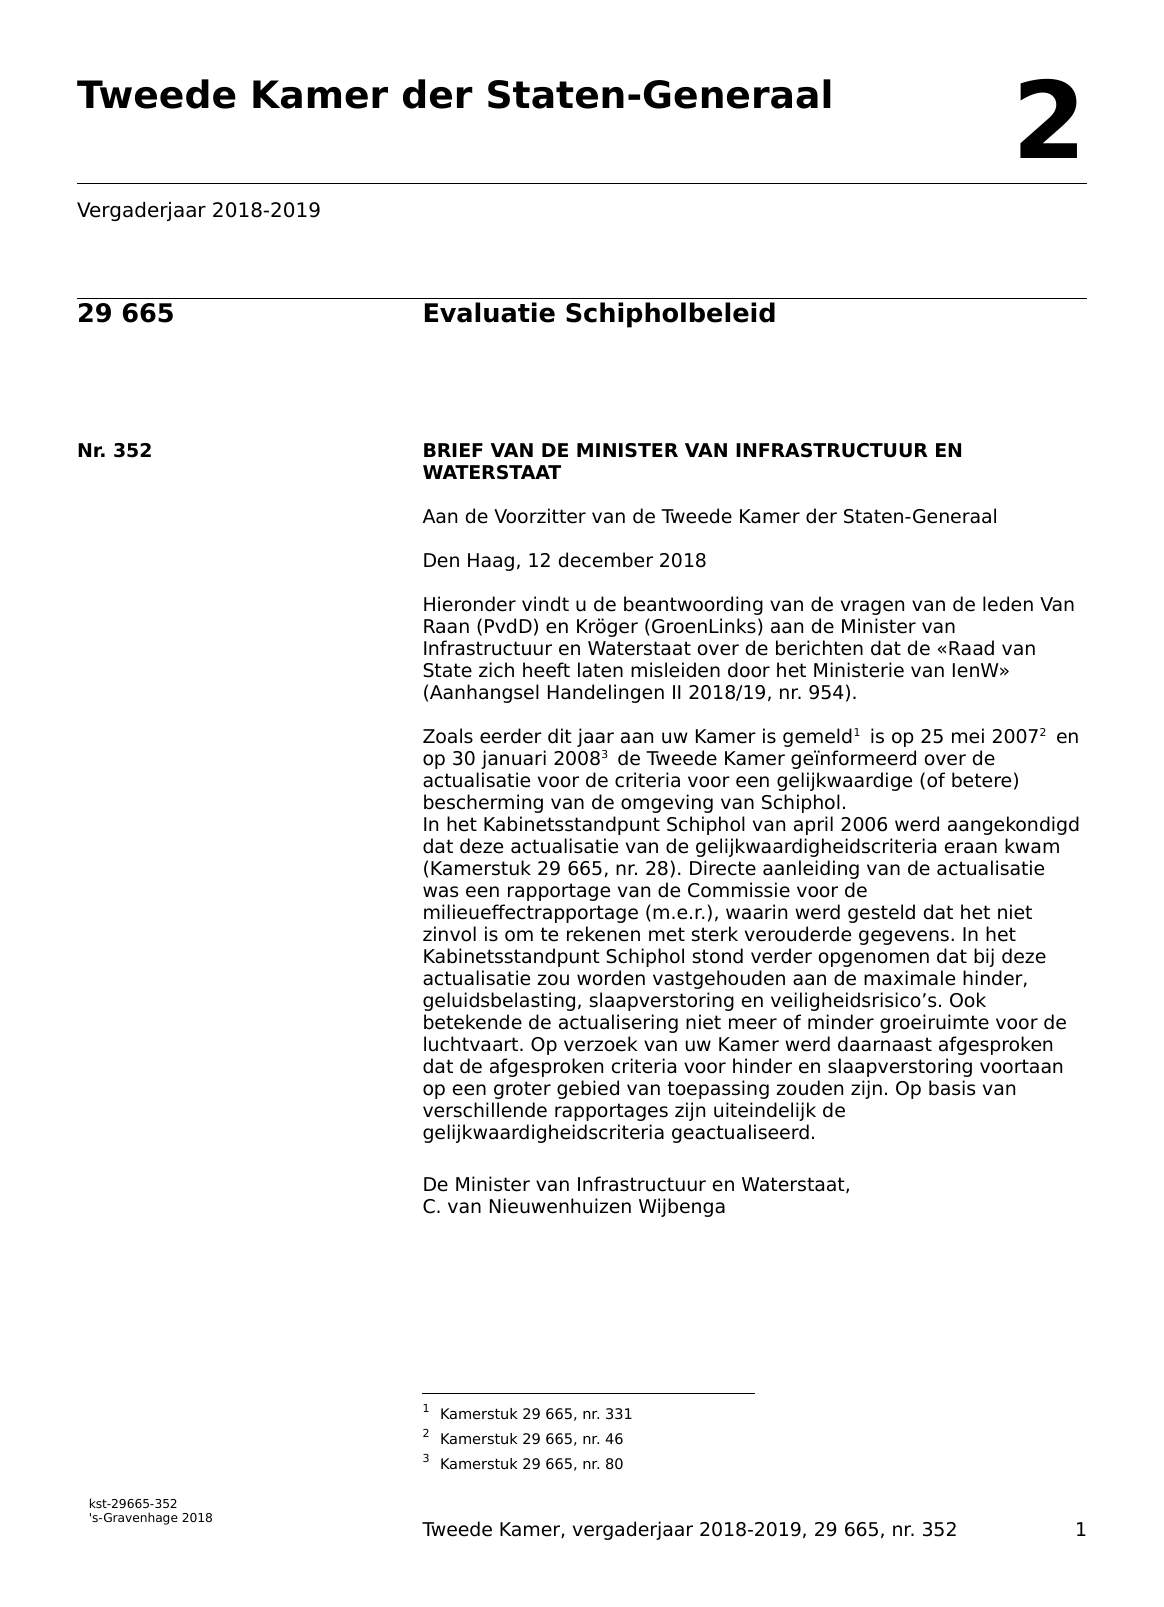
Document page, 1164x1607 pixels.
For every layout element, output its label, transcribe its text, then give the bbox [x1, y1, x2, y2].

text Zoals eerder dit jaar aan uw Kamer is gemeld is op 25 mei 2007 en op 30 januari 2008 de Tweede Kamer geïnformeerd over de actualisatie voor de criteria voor een gelijkwaardige (of betere) bescherming van de omgeving van Schiphol. [422, 726, 1087, 814]
text kst-29665-352 [88, 1497, 323, 1511]
subtitle Nr. 352 BRIEF VAN DE MINISTER VAN INFRASTRUCTUUR EN WATERSTAAT [77, 440, 1087, 484]
text In het Kabinetsstandpunt Schiphol van april 2006 werd aangekondigd dat deze actualisatie van de gelijkwaardigheidscriteria eraan kwam (Kamerstuk 29 665, nr. 28). Directe aanleiding van de actualisatie was een rapportage van de Commissie voor de milieueffectrapportage (m.e.r.), waarin werd gesteld dat het niet zinvol is om te rekenen met sterk verouderde gegevens. In het Kabinetsstandpunt Schiphol stond verder opgenomen dat bij deze actualisatie zou worden vastgehouden aan de maximale hinder, geluidsbelasting, slaapverstoring en veiligheidsrisico’s. Ook betekende de actualisering niet meer of minder groeiruimte voor de luchtvaart. Op verzoek van uw Kamer werd daarnaast afgesproken dat de afgesproken criteria voor hinder en slaapverstoring voortaan op een groter gebied van toepassing zouden zijn. Op basis van verschillende rapportages zijn uiteindelijk de gelijkwaardigheidscriteria geactualiseerd. [422, 814, 1087, 1144]
text Kamerstuk 29 665, nr. 46 [422, 1427, 1087, 1449]
text 's-Gravenhage 2018 [88, 1511, 323, 1525]
text Kamerstuk 29 665, nr. 331 [422, 1402, 1087, 1424]
text Aan de Voorzitter van de Tweede Kamer der Staten-Generaal [422, 506, 1087, 528]
text Den Haag, 12 december 2018 [422, 550, 1087, 572]
text Kamerstuk 29 665, nr. 80 [422, 1452, 1087, 1474]
text Hieronder vindt u de beantwoording van de vragen van de leden Van Raan (PvdD) en Kröger (GroenLinks) aan de Minister van Infrastructuur en Waterstaat over de berichten dat de «Raad van State zich heeft laten misleiden door het Ministerie van IenW» (Aanhangsel Handelingen II 2018/19, nr. 954). [422, 594, 1087, 704]
subtitle 29 665 Evaluatie Schipholbeleid [77, 299, 1087, 329]
table_header 2 [886, 59, 1087, 183]
table_header Tweede Kamer der Staten-Generaal [77, 59, 886, 183]
table_cell Vergaderjaar 2018-2019 [77, 184, 1087, 298]
text De Minister van Infrastructuur en Waterstaat, C. van Nieuwenhuizen Wijbenga [422, 1174, 1087, 1218]
